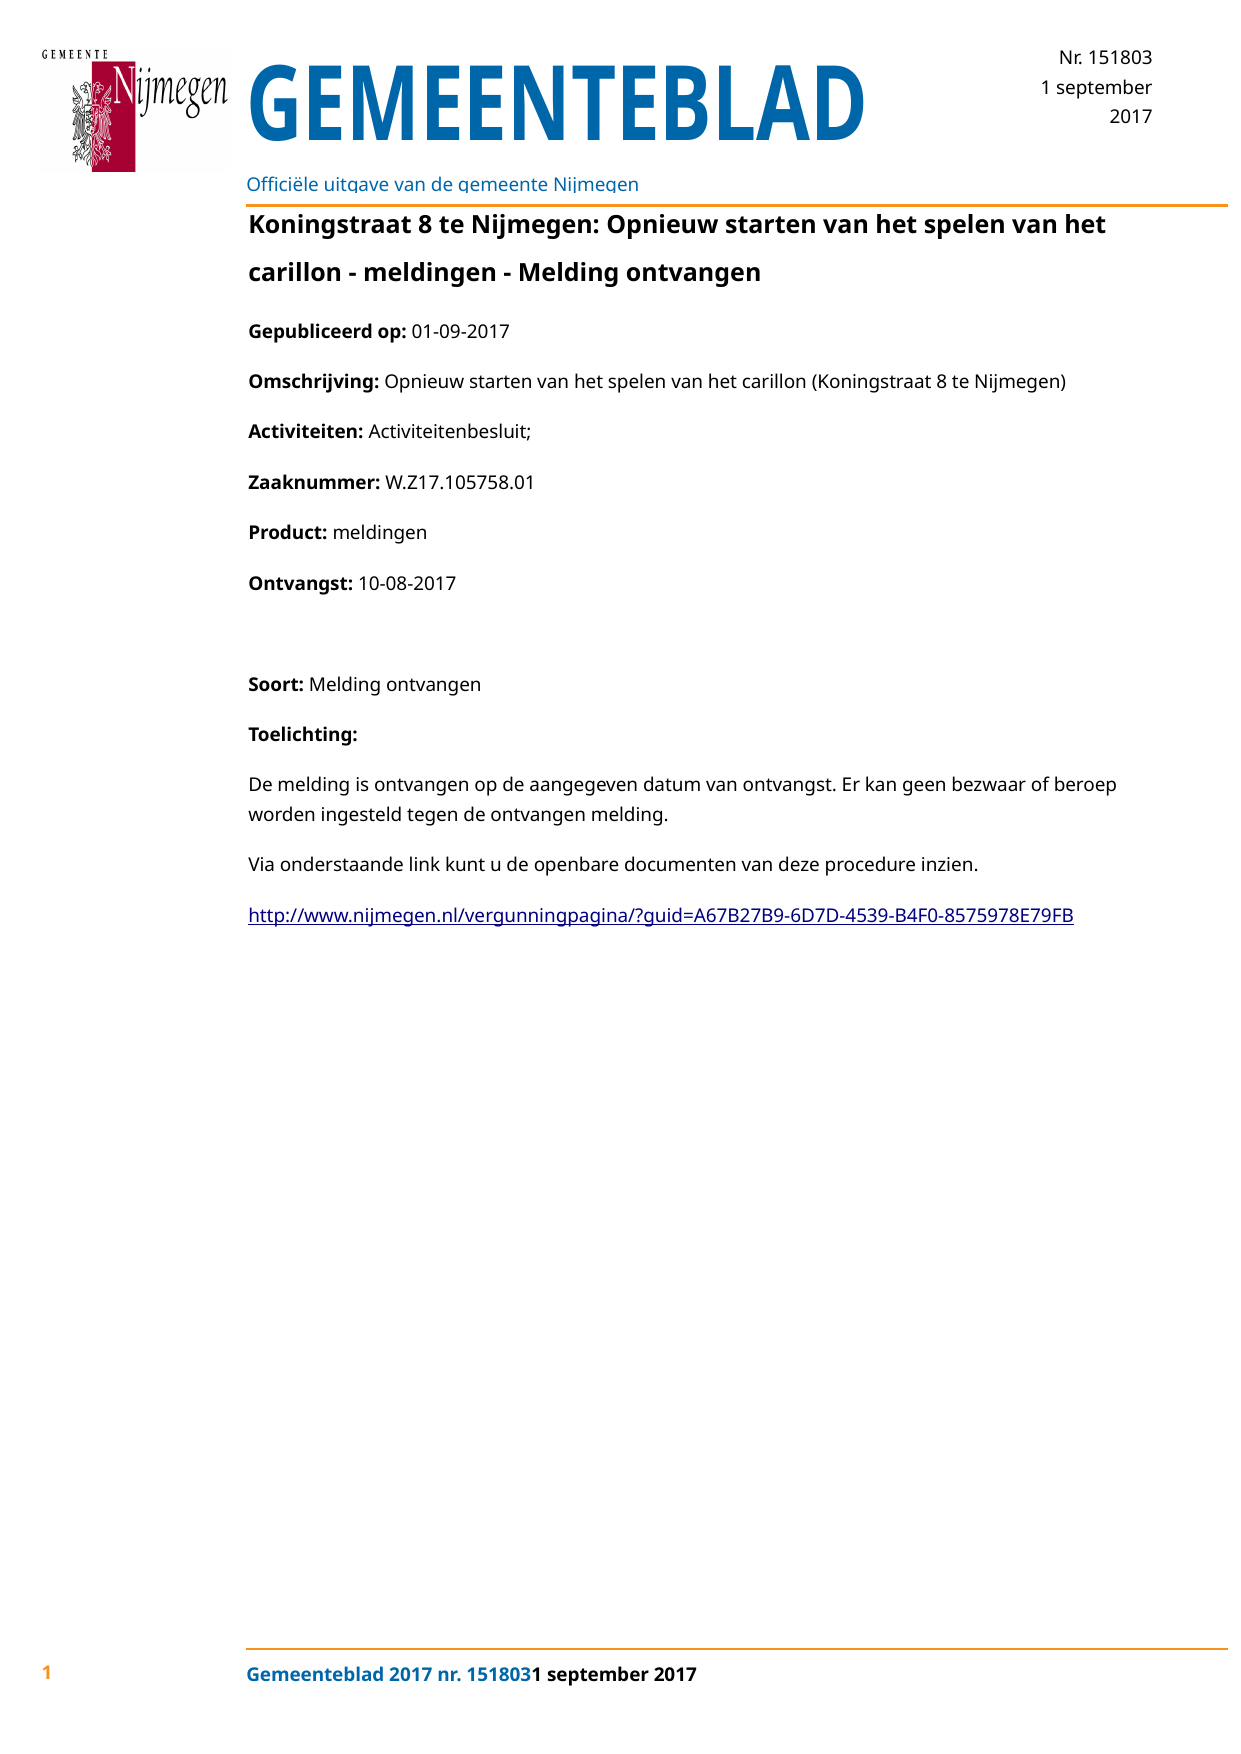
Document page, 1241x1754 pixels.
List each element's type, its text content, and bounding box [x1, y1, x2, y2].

text Zaaknummer: W.Z17.105758.01 [248, 469, 1152, 495]
text Product: meldingen [248, 519, 1152, 545]
text De melding is ontvangen op de aangegeven datum van ontvangst. Er kan geen bezwaar of beroep worden ingesteld tegen de ontvangen melding. [248, 772, 1152, 827]
picture [41, 47, 231, 172]
text Omschrijving: Opnieuw starten van het spelen van het carillon (Koningstraat 8 te Nijmegen) [248, 368, 1152, 394]
text Gepubliceerd op: 01-09-2017 [248, 318, 1152, 344]
text Ontvangst: 10-08-2017 [248, 570, 1152, 596]
text Soort: Melding ontvangen [248, 671, 1152, 697]
text Activiteiten: Activiteitenbesluit; [248, 419, 1152, 444]
text Toelichting: [248, 721, 1152, 747]
text http://www.nijmegen.nl/vergunningpagina/?guid=A67B27B9-6D7D-4539-B4F0-8575978E79FB [248, 902, 1152, 928]
text Koningstraat 8 te Nijmegen: Opnieuw starten van het spelen van het carillon - meldingen - Melding ontvangen [248, 207, 1152, 288]
text Via onderstaande link kunt u de openbare documenten van deze procedure inzien. [248, 852, 1152, 877]
